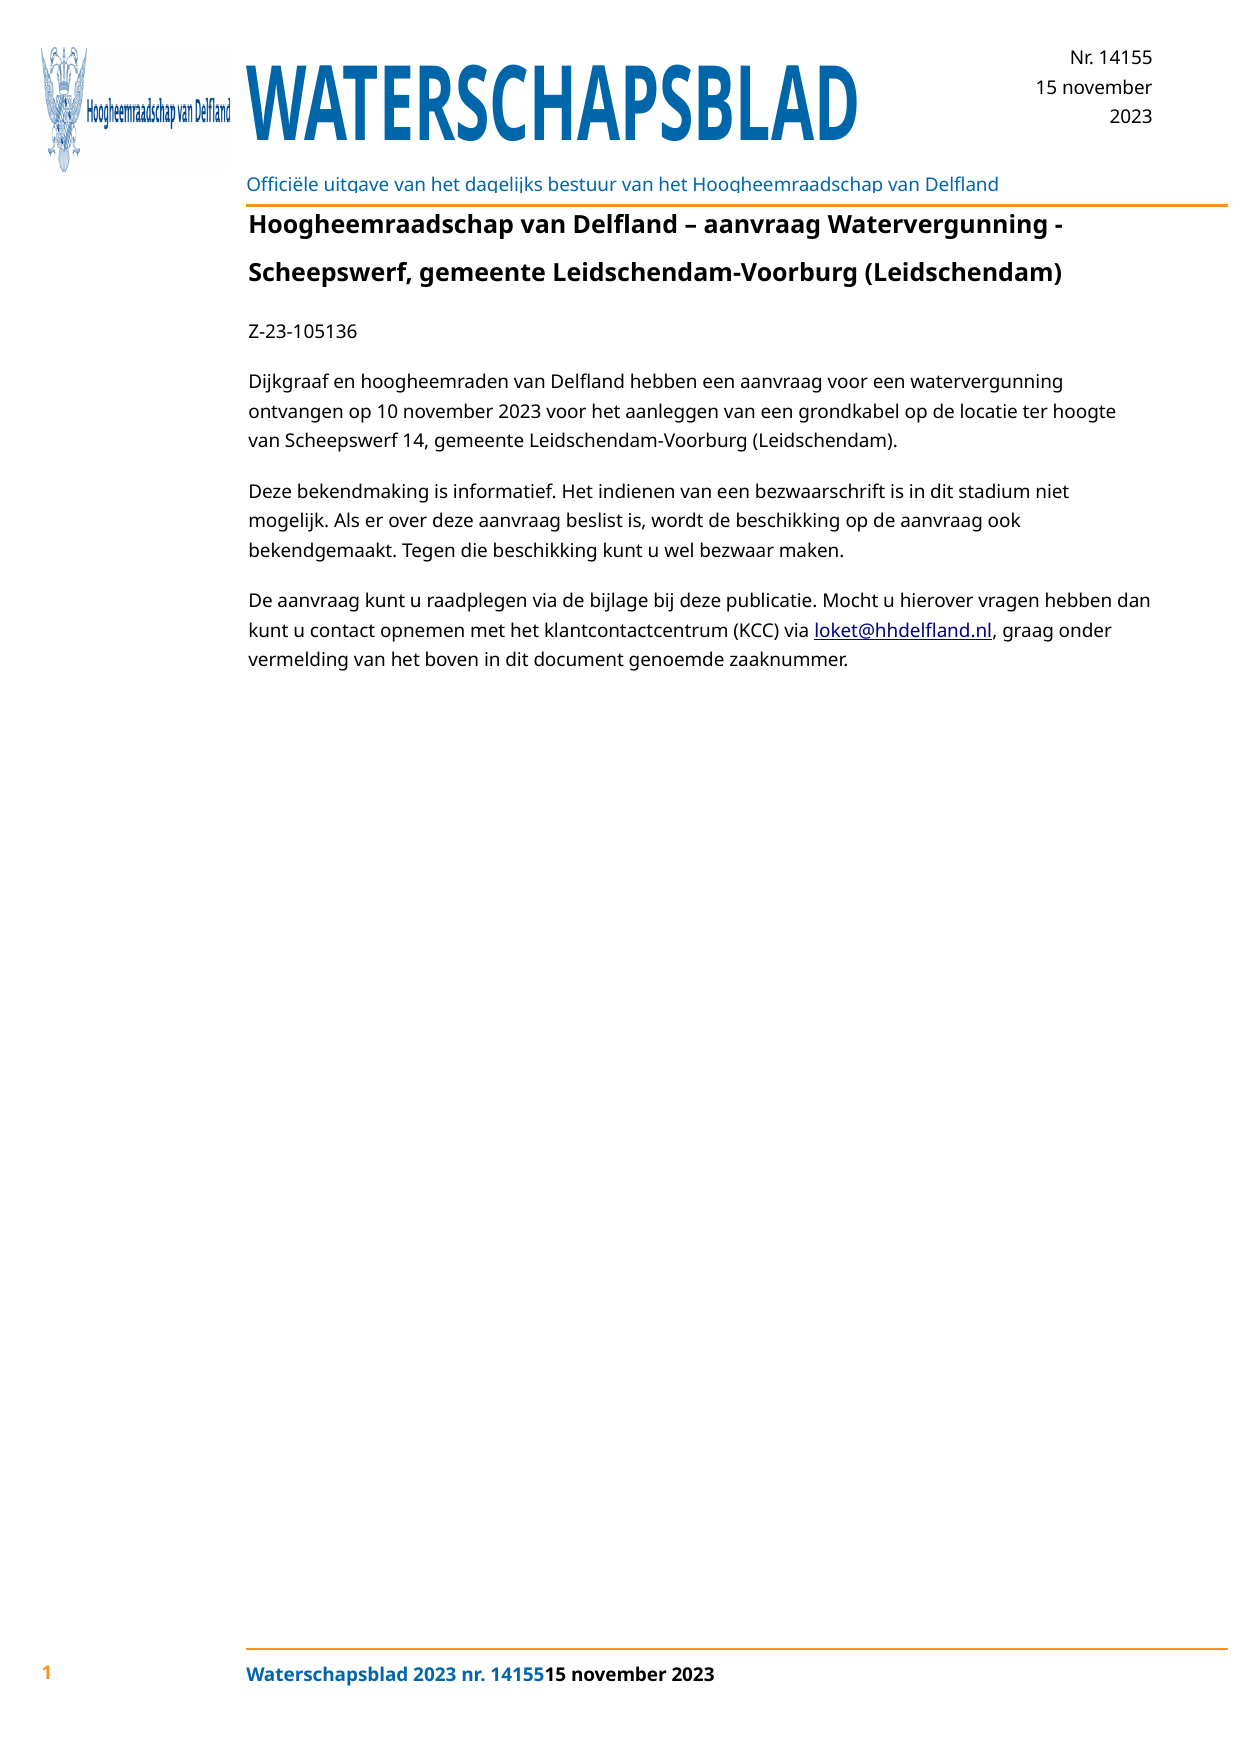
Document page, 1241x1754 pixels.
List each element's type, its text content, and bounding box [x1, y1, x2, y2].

text Dijkgraaf en hoogheemraden van Delfland hebben een aanvraag voor een watervergunning ontvangen op 10 november 2023 voor het aanleggen van een grondkabel op de locatie ter hoogte van Scheepswerf 14, gemeente Leidschendam-Voorburg (Leidschendam). [248, 368, 1152, 453]
text Hoogheemraadschap van Delfland – aanvraag Watervergunning - Scheepswerf, gemeente Leidschendam-Voorburg (Leidschendam) [248, 207, 1152, 288]
text Deze bekendmaking is informatief. Het indienen van een bezwaarschrift is in dit stadium niet mogelijk. Als er over deze aanvraag beslist is, wordt de beschikking op de aanvraag ook bekendgemaakt. Tegen die beschikking kunt u wel bezwaar maken. [248, 478, 1152, 563]
picture [41, 47, 231, 172]
text Z-23-105136 [248, 318, 1152, 344]
text De aanvraag kunt u raadplegen via de bijlage bij deze publicatie. Mocht u hierover vragen hebben dan kunt u contact opnemen met het klantcontactcentrum (KCC) via loket@hhdelfland.nl, graag onder vermelding van het boven in dit document genoemde zaaknummer. [248, 587, 1152, 672]
